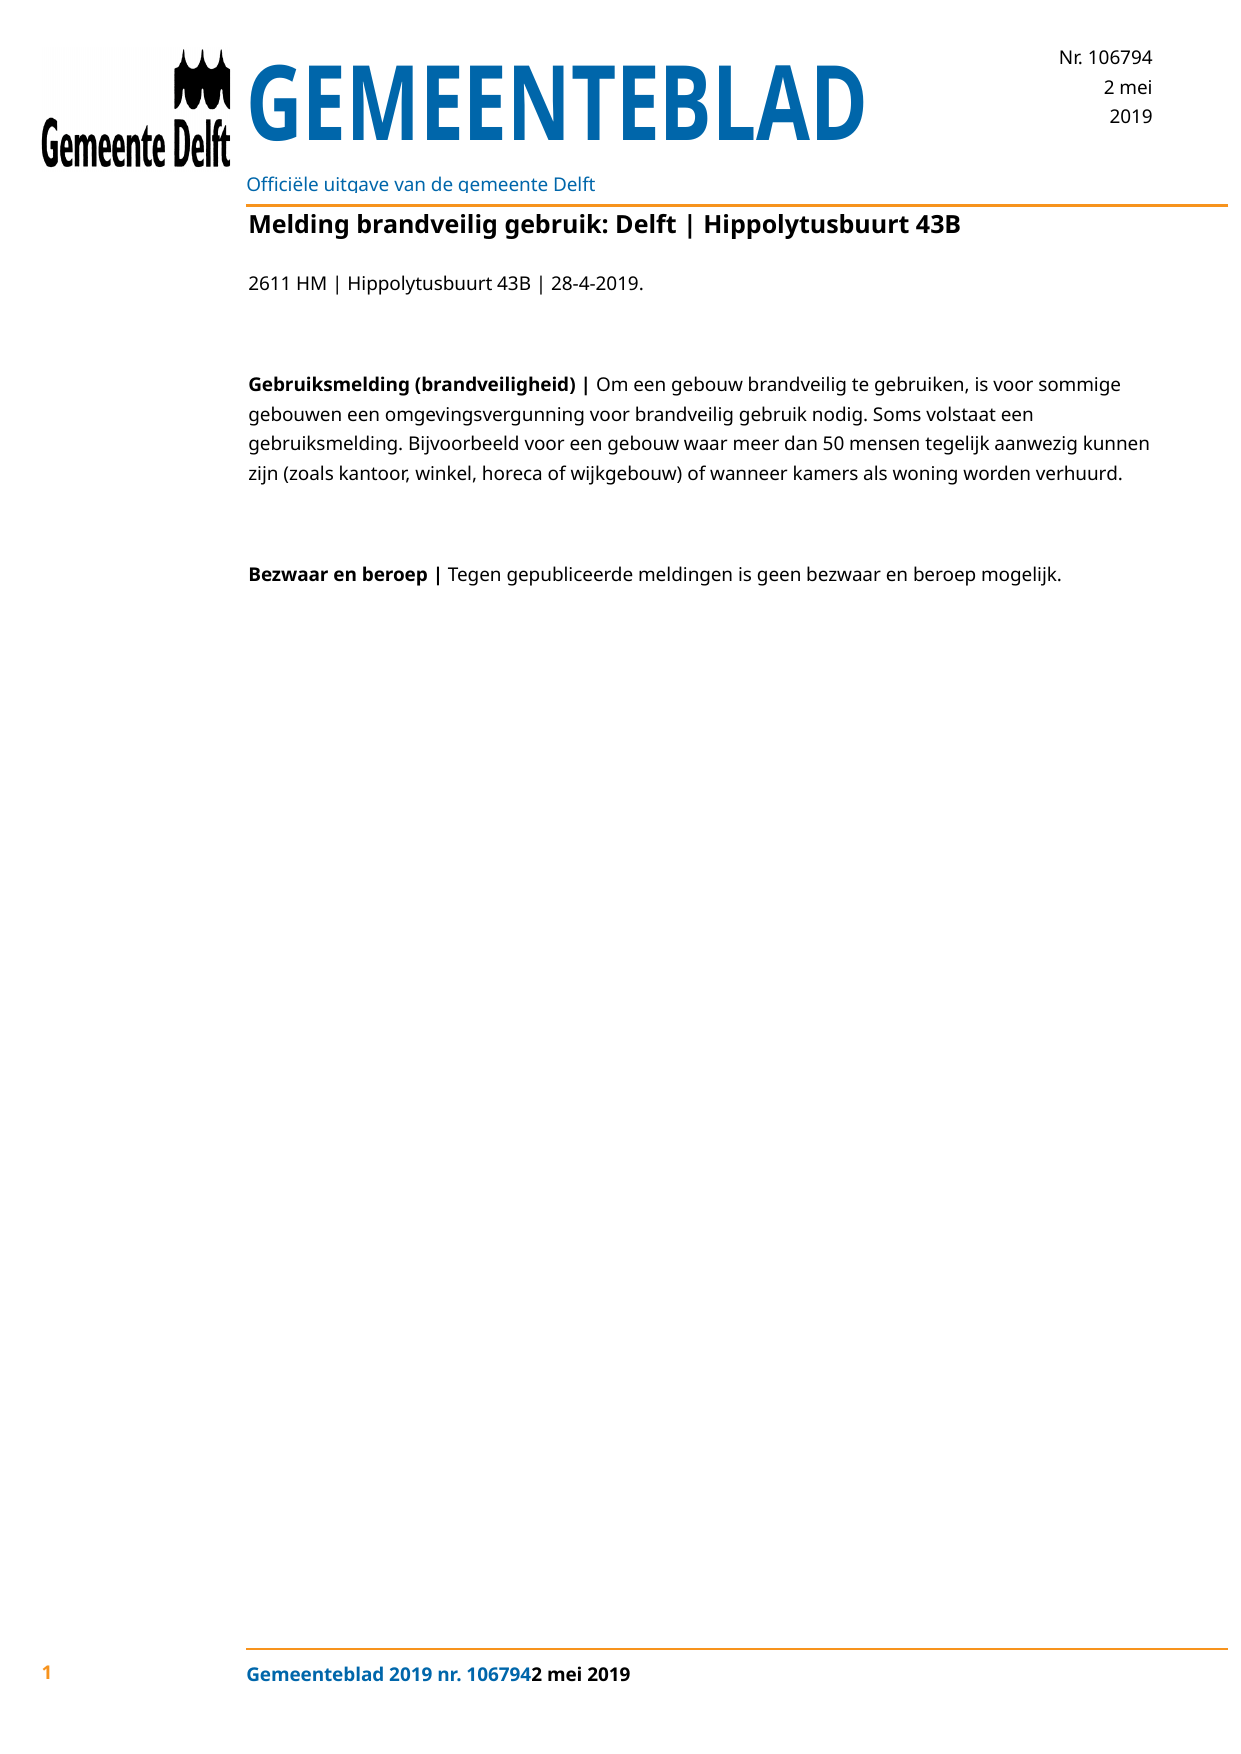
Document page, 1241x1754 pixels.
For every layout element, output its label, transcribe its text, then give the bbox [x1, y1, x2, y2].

text Melding brandveilig gebruik: Delft | Hippolytusbuurt 43B [248, 207, 1152, 241]
text Gebruiksmelding (brandveiligheid) | Om een gebouw brandveilig te gebruiken, is voor sommige gebouwen een omgevingsvergunning voor brandveilig gebruik nodig. Soms volstaat een gebruiksmelding. Bijvoorbeeld voor een gebouw waar meer dan 50 mensen tegelijk aanwezig kunnen zijn (zoals kantoor, winkel, horeca of wijkgebouw) of wanneer kamers als woning worden verhuurd. [248, 371, 1152, 486]
text 2611 HM | Hippolytusbuurt 43B | 28-4-2019. [248, 270, 1152, 296]
text Bezwaar en beroep | Tegen gepubliceerde meldingen is geen bezwaar en beroep mogelijk. [248, 561, 1152, 586]
picture [41, 47, 231, 172]
